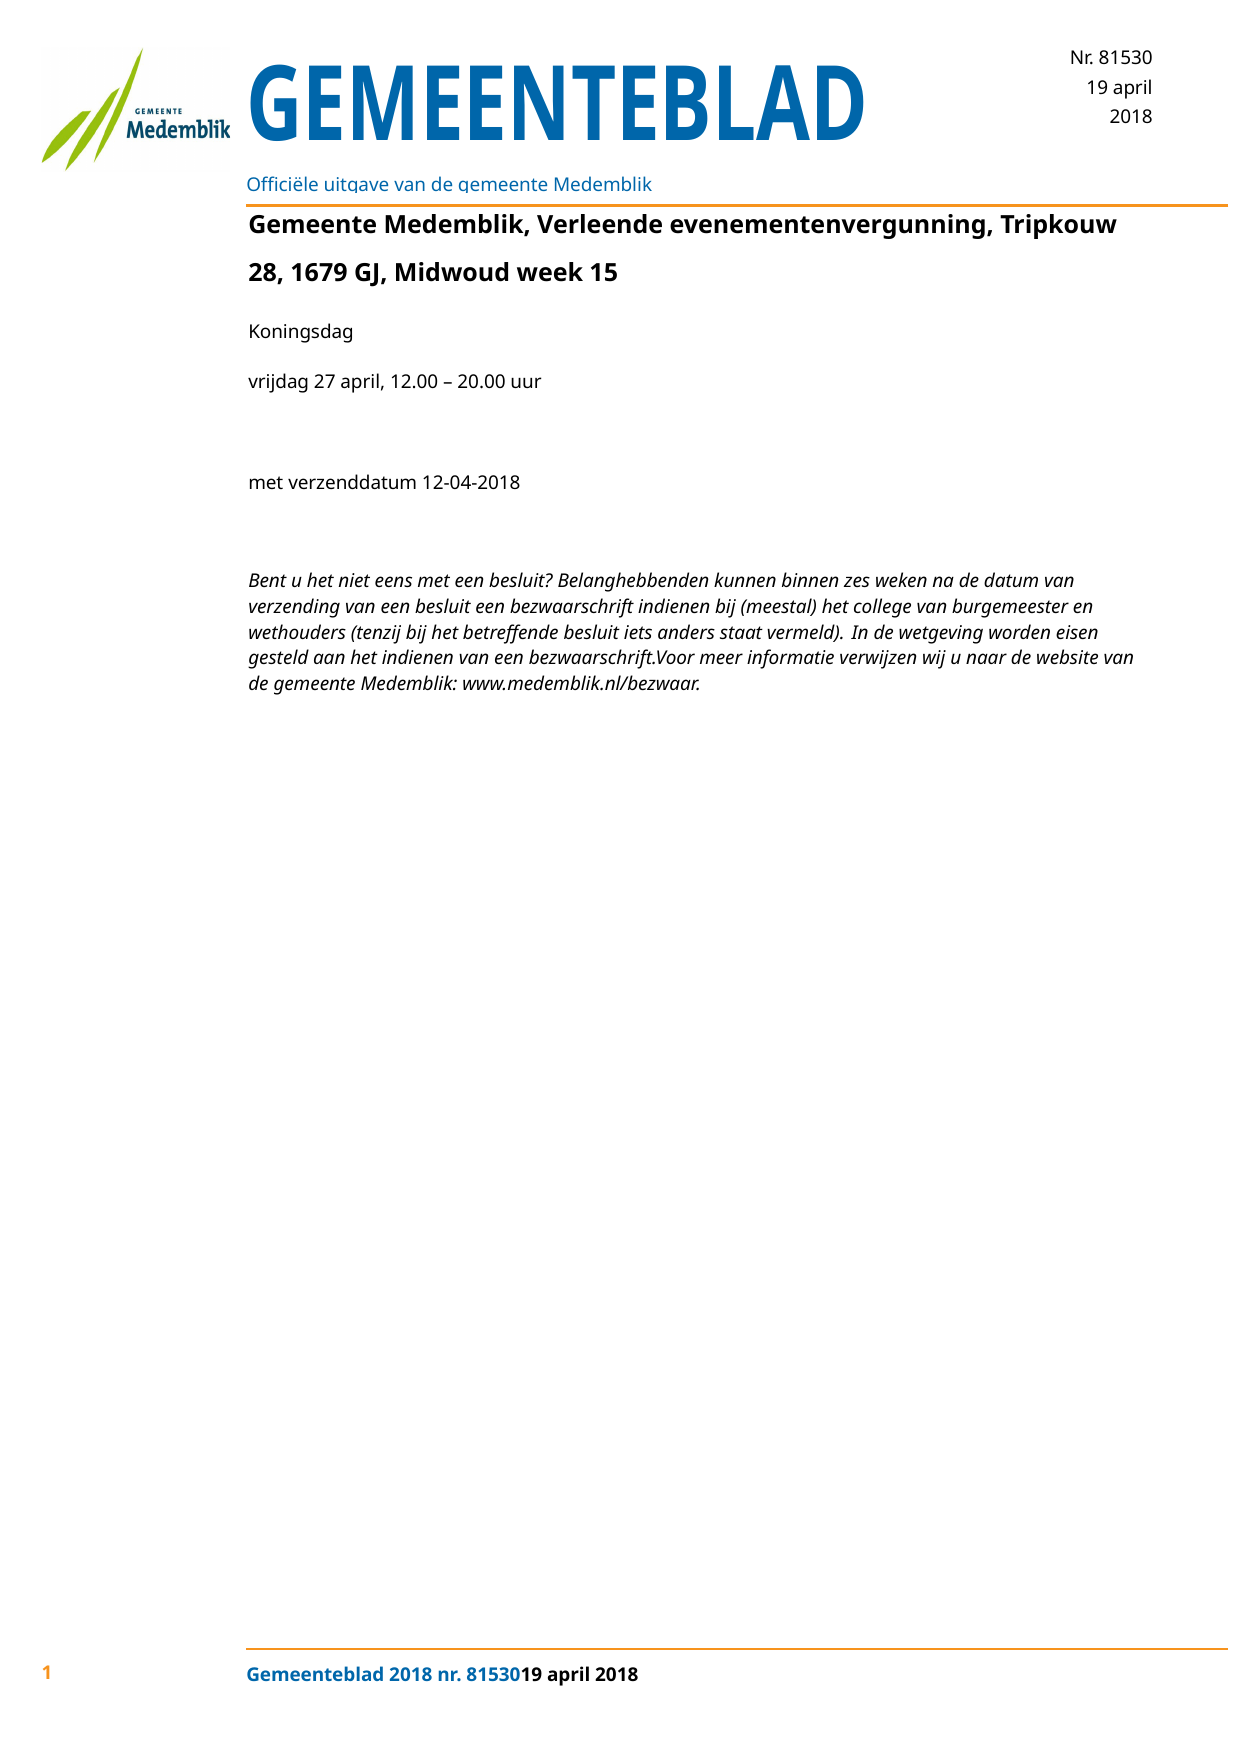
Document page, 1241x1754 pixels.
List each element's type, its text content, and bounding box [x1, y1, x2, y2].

text met verzenddatum 12-04-2018 [248, 469, 1152, 495]
text Koningsdag [248, 318, 1152, 344]
picture [41, 47, 231, 172]
text vrijdag 27 april, 12.00 – 20.00 uur [248, 368, 1152, 394]
text Bent u het niet eens met een besluit? Belanghebbenden kunnen binnen zes weken na de datum van verzending van een besluit een bezwaarschrift indienen bij (meestal) het college van burgemeester en wethouders (tenzij bij het betreffende besluit iets anders staat vermeld). In de wetgeving worden eisen gesteld aan het indienen van een bezwaarschrift.Voor meer informatie verwijzen wij u naar de website van de gemeente Medemblik: www.medemblik.nl/bezwaar. [248, 567, 1152, 696]
text Gemeente Medemblik, Verleende evenementenvergunning, Tripkouw 28, 1679 GJ, Midwoud week 15 [248, 207, 1152, 288]
